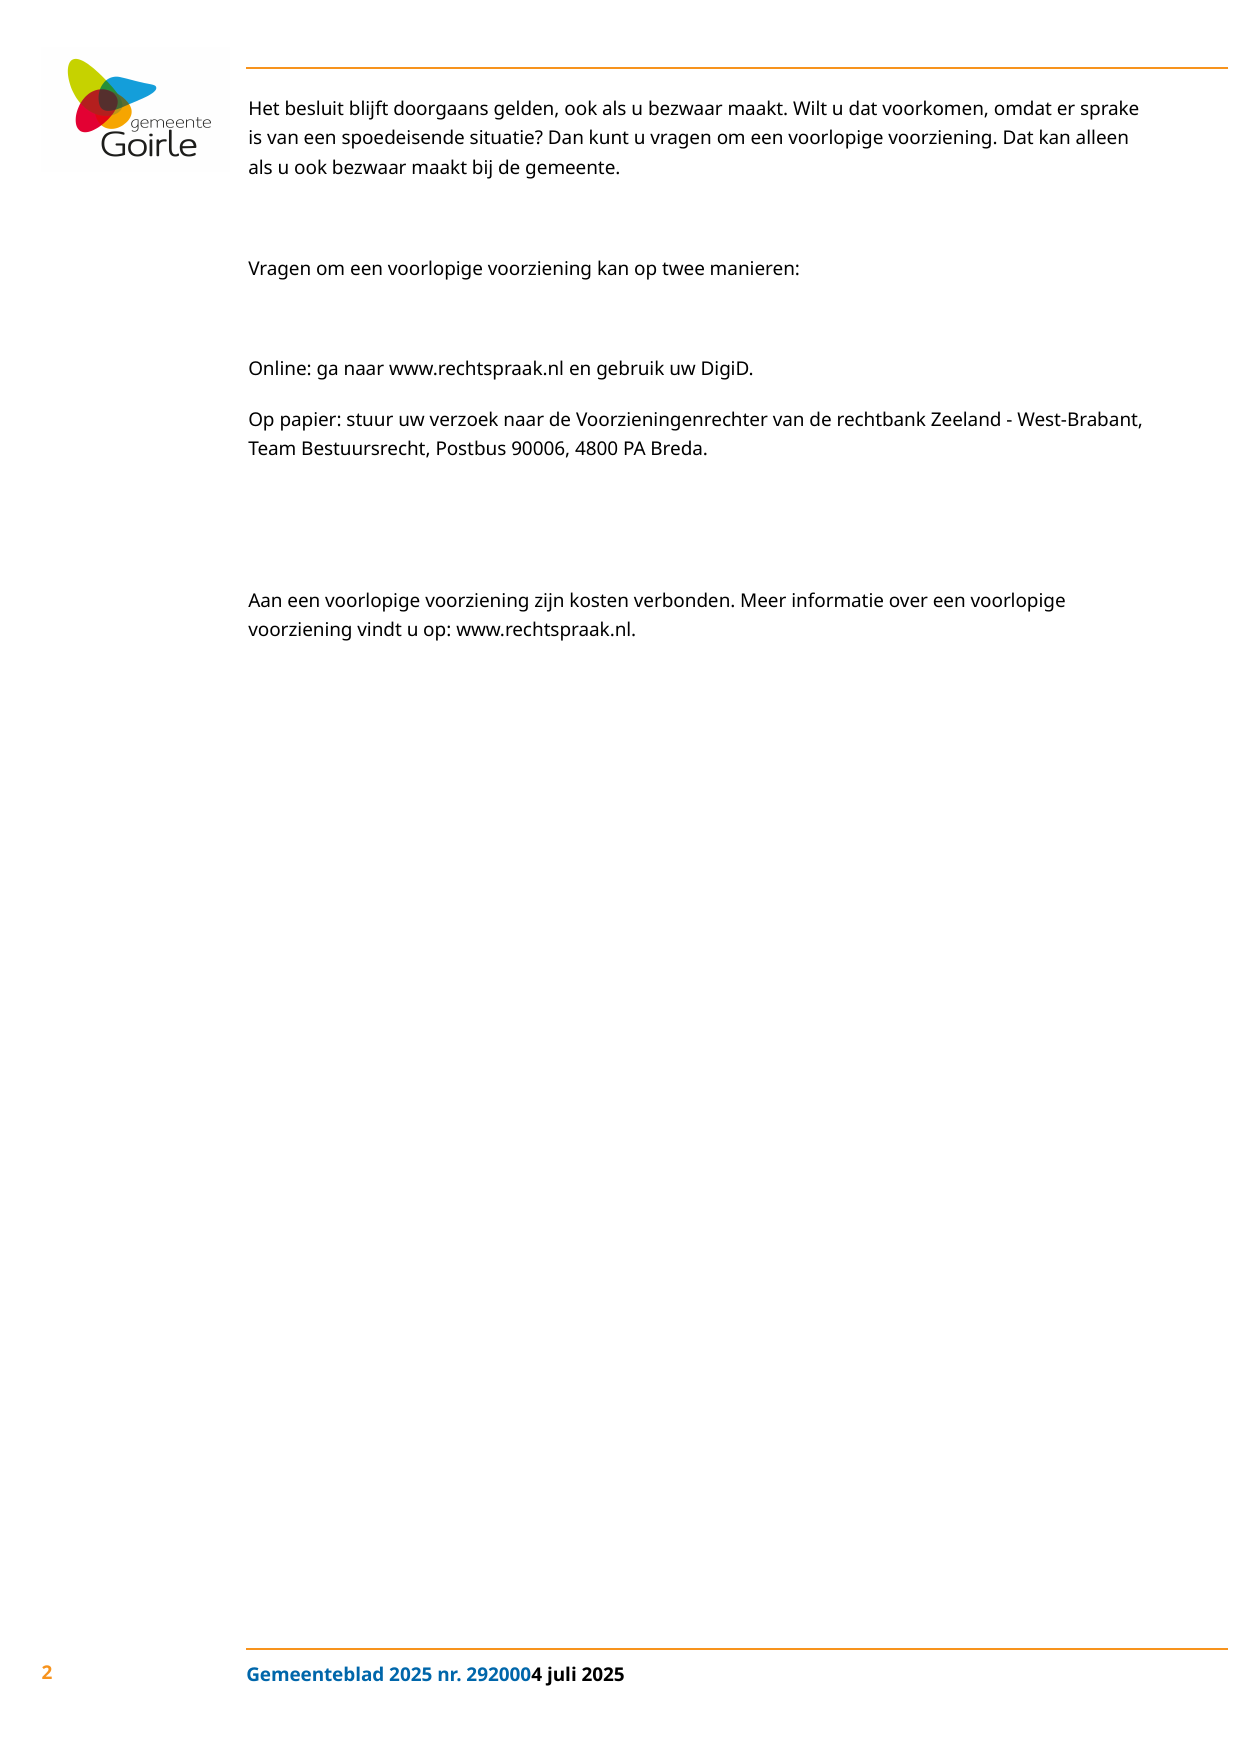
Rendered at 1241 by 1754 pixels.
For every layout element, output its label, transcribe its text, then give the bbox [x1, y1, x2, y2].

text Online: ga naar www.rechtspraak.nl en gebruik uw DigiD. [248, 356, 1152, 381]
picture [41, 47, 231, 172]
text Aan een voorlopige voorziening zijn kosten verbonden. Meer informatie over een voorlopige voorziening vindt u op: www.rechtspraak.nl. [248, 587, 1152, 642]
text Op papier: stuur uw verzoek naar de Voorzieningenrechter van de rechtbank Zeeland - West-Brabant, Team Bestuursrecht, Postbus 90006, 4800 PA Breda. [248, 406, 1152, 461]
text Vragen om een voorlopige voorziening kan op twee manieren: [248, 255, 1152, 281]
text Het besluit blijft doorgaans gelden, ook als u bezwaar maakt. Wilt u dat voorkomen, omdat er sprake is van een spoedeisende situatie? Dan kunt u vragen om een voorlopige voorziening. Dat kan alleen als u ook bezwaar maakt bij de gemeente. [248, 95, 1152, 180]
